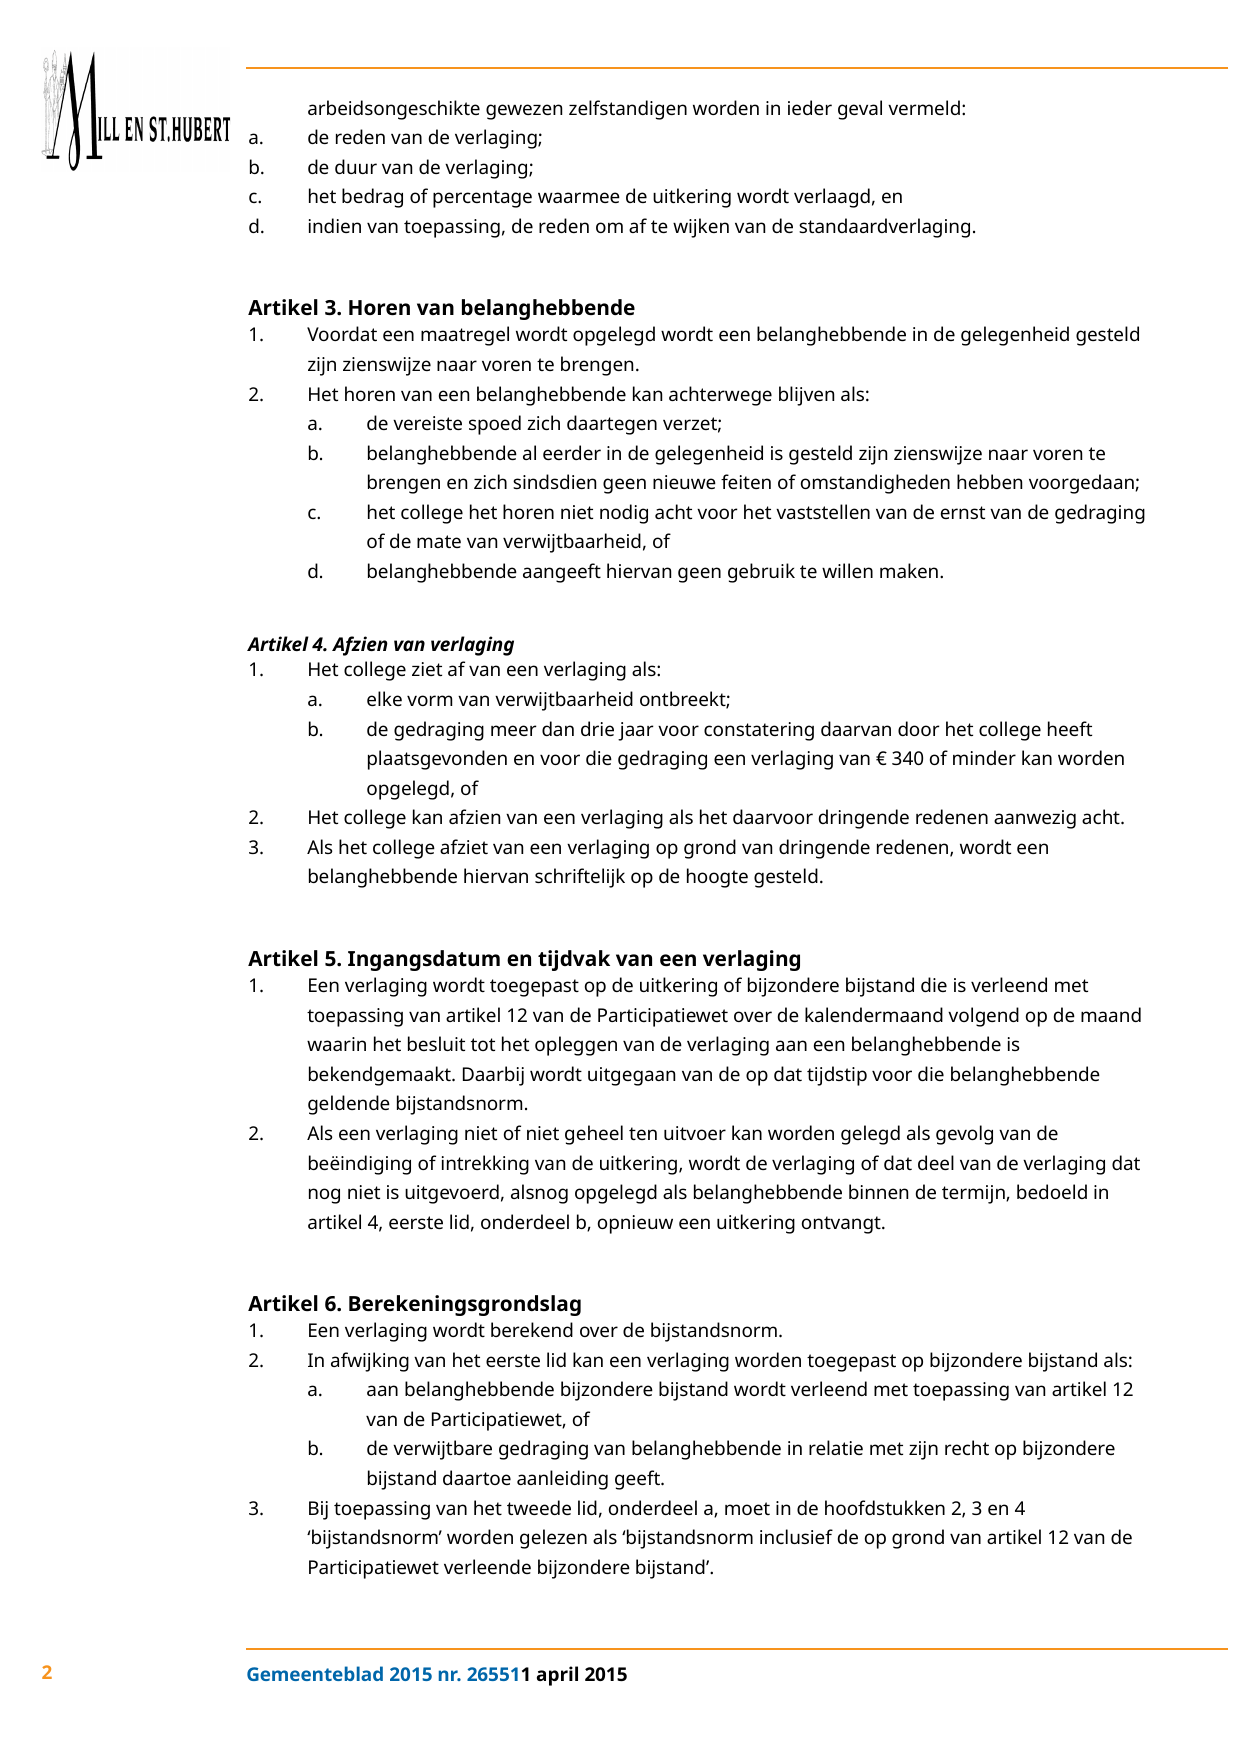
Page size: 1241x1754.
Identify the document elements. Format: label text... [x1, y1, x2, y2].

list de vereiste spoed zich daartegen verzet; [307, 410, 1152, 436]
list Als een verlaging niet of niet geheel ten uitvoer kan worden gelegd als gevolg van de beëindiging of intrekking van de uitkering, wordt de verlaging of dat deel van de verlaging dat nog niet is uitgevoerd, alsnog opgelegd als belanghebbende binnen de termijn, bedoeld in artikel 4, eerste lid, onderdeel b, opnieuw een uitkering ontvangt. [248, 1120, 1152, 1234]
list het bedrag of percentage waarmee de uitkering wordt verlaagd, en [248, 183, 1152, 209]
list arbeidsongeschikte gewezen zelfstandigen worden in ieder geval vermeld: [248, 95, 1152, 121]
list Bij toepassing van het tweede lid, onderdeel a, moet in de hoofdstukken 2, 3 en 4 ‘bijstandsnorm’ worden gelezen als ‘bijstandsnorm inclusief de op grond van artikel 12 van de Participatiewet verleende bijzondere bijstand’. [248, 1495, 1152, 1580]
text Artikel 4. Afzien van verlaging [248, 631, 1152, 657]
text Artikel 6. Berekeningsgrondslag [248, 1289, 1152, 1317]
list de verwijtbare gedraging van belanghebbende in relatie met zijn recht op bijzondere bijstand daartoe aanleiding geeft. [307, 1436, 1152, 1491]
list aan belanghebbende bijzondere bijstand wordt verleend met toepassing van artikel 12 van de Participatiewet, of [307, 1376, 1152, 1432]
list de reden van de verlaging; [248, 124, 1152, 150]
list In afwijking van het eerste lid kan een verlaging worden toegepast op bijzondere bijstand als: [248, 1347, 1152, 1373]
list Voordat een maatregel wordt opgelegd wordt een belanghebbende in de gelegenheid gesteld zijn zienswijze naar voren te brengen. [248, 322, 1152, 377]
text Artikel 3. Horen van belanghebbende [248, 293, 1152, 322]
list Als het college afziet van een verlaging op grond van dringende redenen, wordt een belanghebbende hiervan schriftelijk op de hoogte gesteld. [248, 834, 1152, 889]
list de duur van de verlaging; [248, 154, 1152, 180]
list Het college ziet af van een verlaging als: [248, 657, 1152, 682]
picture [41, 47, 231, 172]
list Het horen van een belanghebbende kan achterwege blijven als: [248, 381, 1152, 406]
list Een verlaging wordt berekend over de bijstandsnorm. [248, 1317, 1152, 1343]
list belanghebbende al eerder in de gelegenheid is gesteld zijn zienswijze naar voren te brengen en zich sindsdien geen nieuwe feiten of omstandigheden hebben voorgedaan; [307, 440, 1152, 495]
list belanghebbende aangeeft hiervan geen gebruik te willen maken. [307, 558, 1152, 584]
list Het college kan afzien van een verlaging als het daarvoor dringende redenen aanwezig acht. [248, 804, 1152, 830]
list de gedraging meer dan drie jaar voor constatering daarvan door het college heeft plaatsgevonden en voor die gedraging een verlaging van € 340 of minder kan worden opgelegd, of [307, 716, 1152, 801]
list het college het horen niet nodig acht voor het vaststellen van de ernst van de gedraging of de mate van verwijtbaarheid, of [307, 499, 1152, 554]
text Artikel 5. Ingangsdatum en tijdvak van een verlaging [248, 944, 1152, 972]
list elke vorm van verwijtbaarheid ontbreekt; [307, 686, 1152, 712]
list indien van toepassing, de reden om af te wijken van de standaardverlaging. [248, 213, 1152, 239]
list Een verlaging wordt toegepast op de uitkering of bijzondere bijstand die is verleend met toepassing van artikel 12 van de Participatiewet over de kalendermaand volgend op de maand waarin het besluit tot het opleggen van de verlaging aan een belanghebbende is bekendgemaakt. Daarbij wordt uitgegaan van de op dat tijdstip voor die belanghebbende geldende bijstandsnorm. [248, 972, 1152, 1116]
